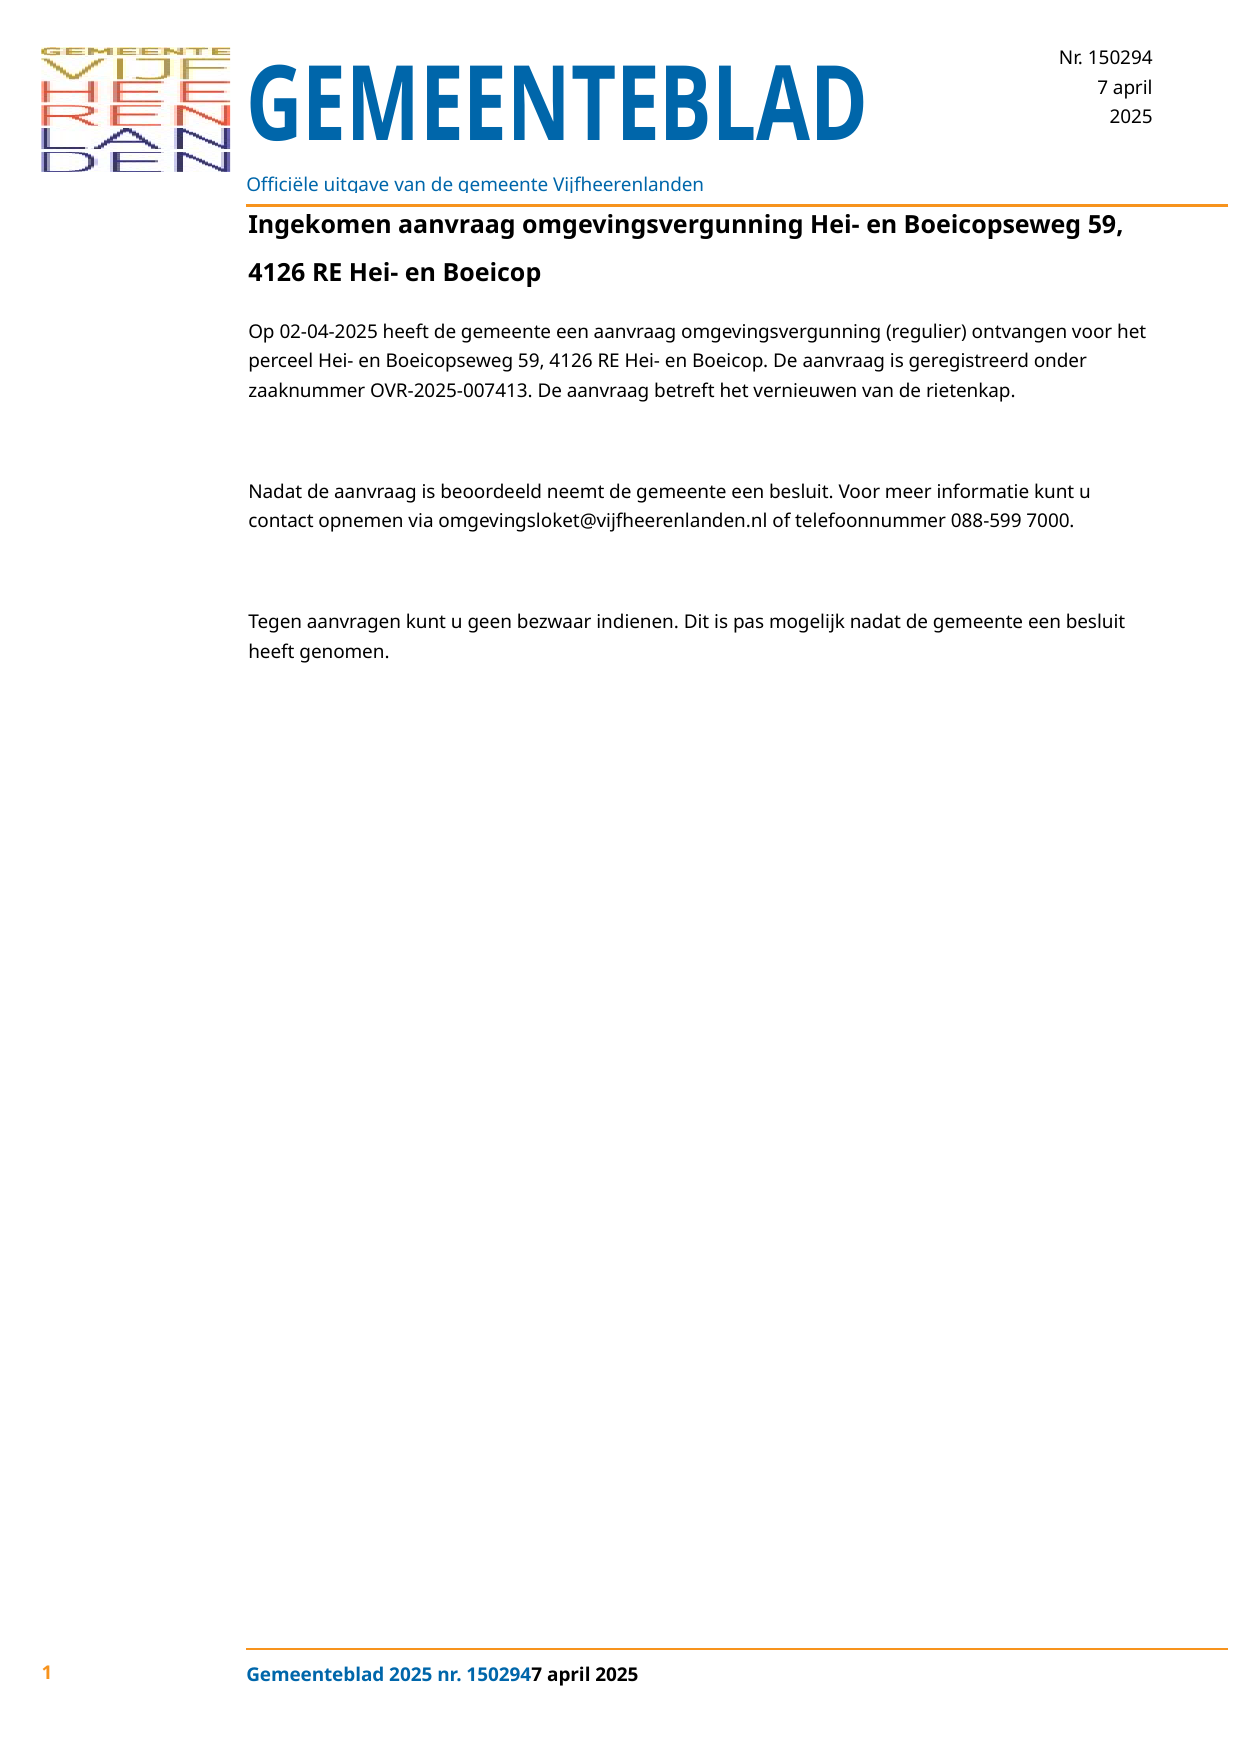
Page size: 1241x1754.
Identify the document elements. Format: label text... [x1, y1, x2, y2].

text Nadat de aanvraag is beoordeeld neemt de gemeente een besluit. Voor meer informatie kunt u contact opnemen via omgevingsloket@vijfheerenlanden.nl of telefoonnummer 088-599 7000. [248, 478, 1152, 533]
text Tegen aanvragen kunt u geen bezwaar indienen. Dit is pas mogelijk nadat de gemeente een besluit heeft genomen. [248, 608, 1152, 664]
text Op 02-04-2025 heeft de gemeente een aanvraag omgevingsvergunning (regulier) ontvangen voor het perceel Hei- en Boeicopseweg 59, 4126 RE Hei- en Boeicop. De aanvraag is geregistreerd onder zaaknummer OVR-2025-007413. De aanvraag betreft het vernieuwen van de rietenkap. [248, 318, 1152, 403]
text Ingekomen aanvraag omgevingsvergunning Hei- en Boeicopseweg 59, 4126 RE Hei- en Boeicop [248, 207, 1152, 288]
picture [41, 47, 231, 172]
